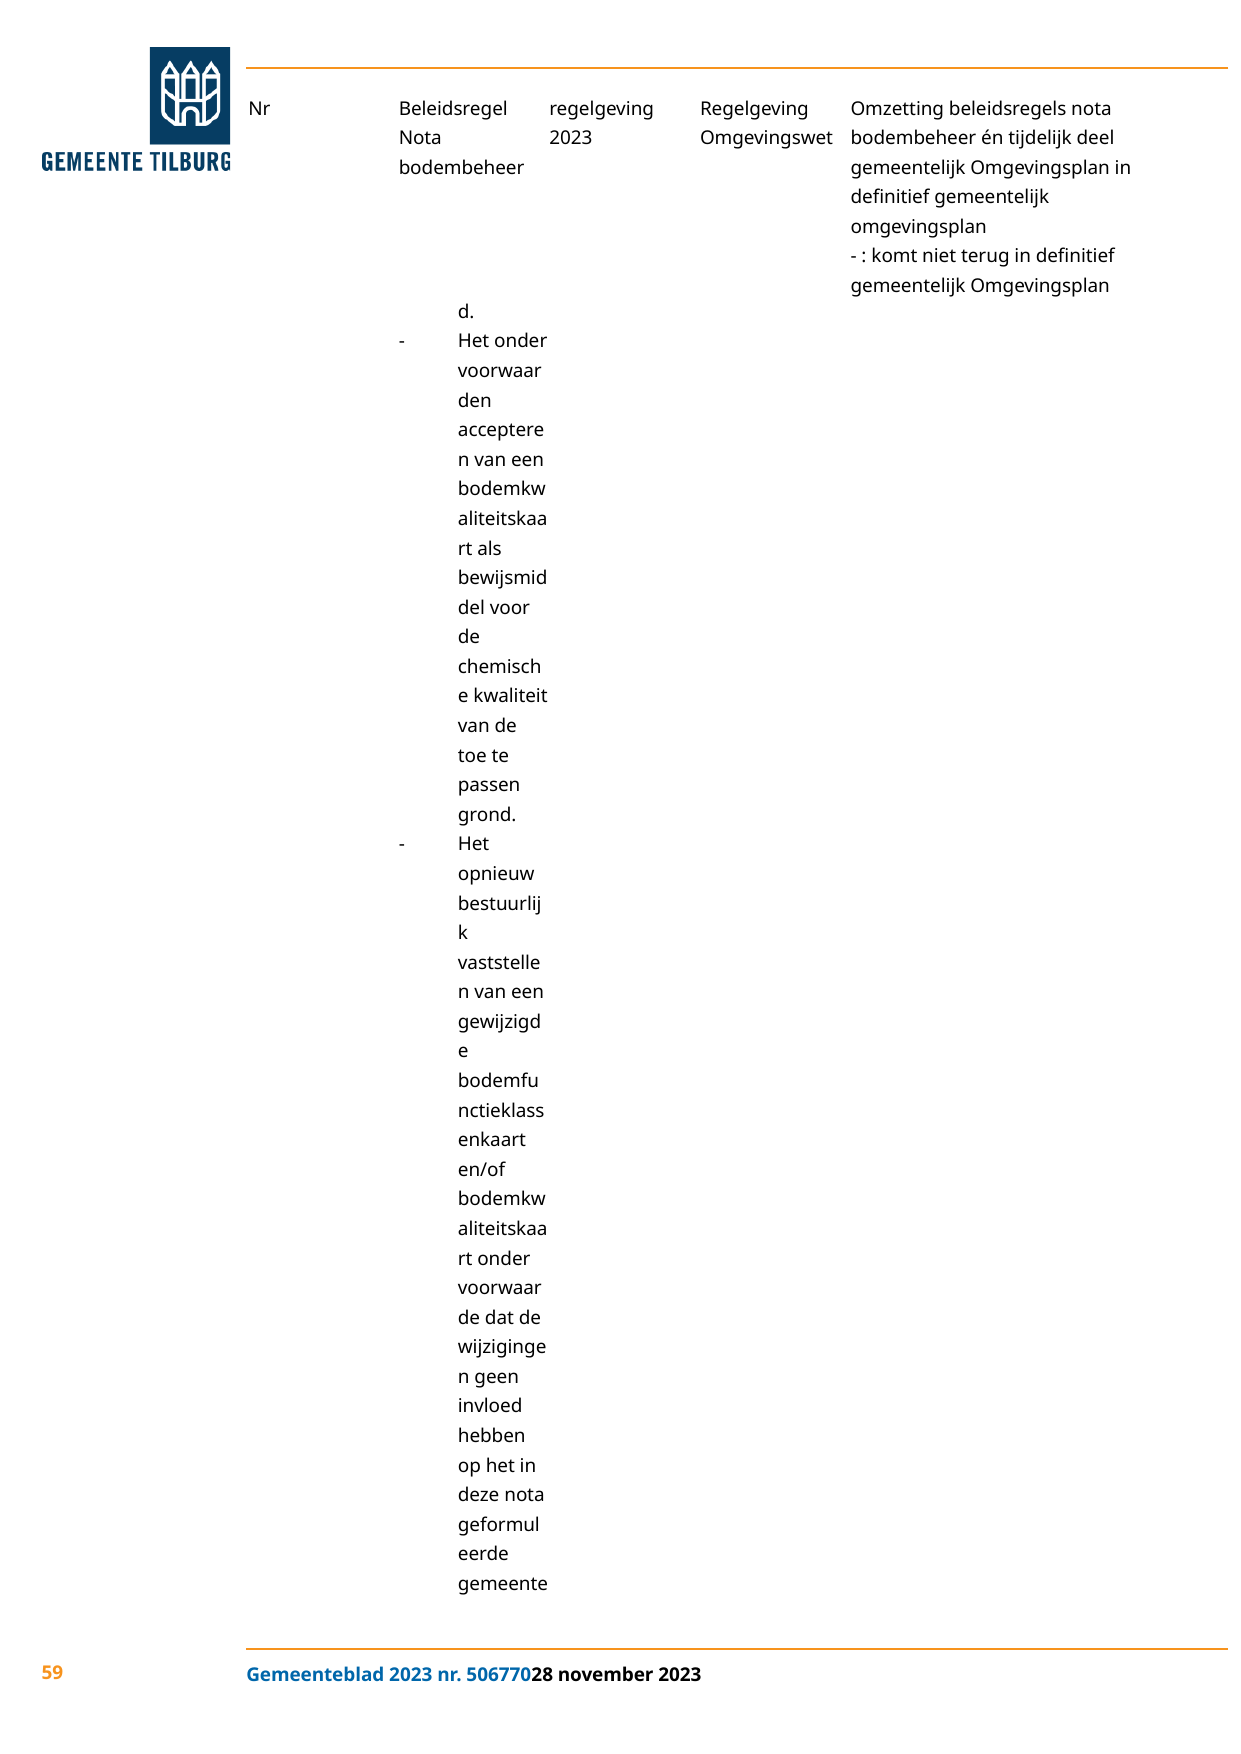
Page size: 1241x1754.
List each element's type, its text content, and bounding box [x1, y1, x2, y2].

picture [41, 47, 231, 172]
table_header Nr [248, 95, 398, 298]
table_cell - [700, 298, 850, 1596]
table_header Omzetting beleidsregels nota bodembeheer én tijdelijk deel gemeentelijk Omgevingsplan in definitief gemeentelijk omgevingsplan - : komt niet terug in definitief gemeentelijk Omgevingsplan [850, 95, 1152, 298]
table_cell [850, 298, 1152, 1596]
table_cell [248, 298, 398, 1596]
table_cell [549, 298, 700, 1596]
table_cell d. Het onder voorwaarden accepteren van een bodemkwaliteitskaart als bewijsmiddel voor de chemische kwaliteit van de toe te passen grond. Het opnieuw bestuurlijk vaststellen van een gewijzigde bodemfunctieklassenkaart en/of bodemkwaliteitskaart onder voorwaarde dat de wijzigingen geen invloed hebben op het in deze nota geformuleerde gemeente [399, 298, 549, 1596]
table_header Beleidsregel Nota bodembeheer [399, 95, 549, 298]
table_header Regelgeving Omgevingswet [700, 95, 850, 298]
table_header regelgeving 2023 [549, 95, 700, 298]
